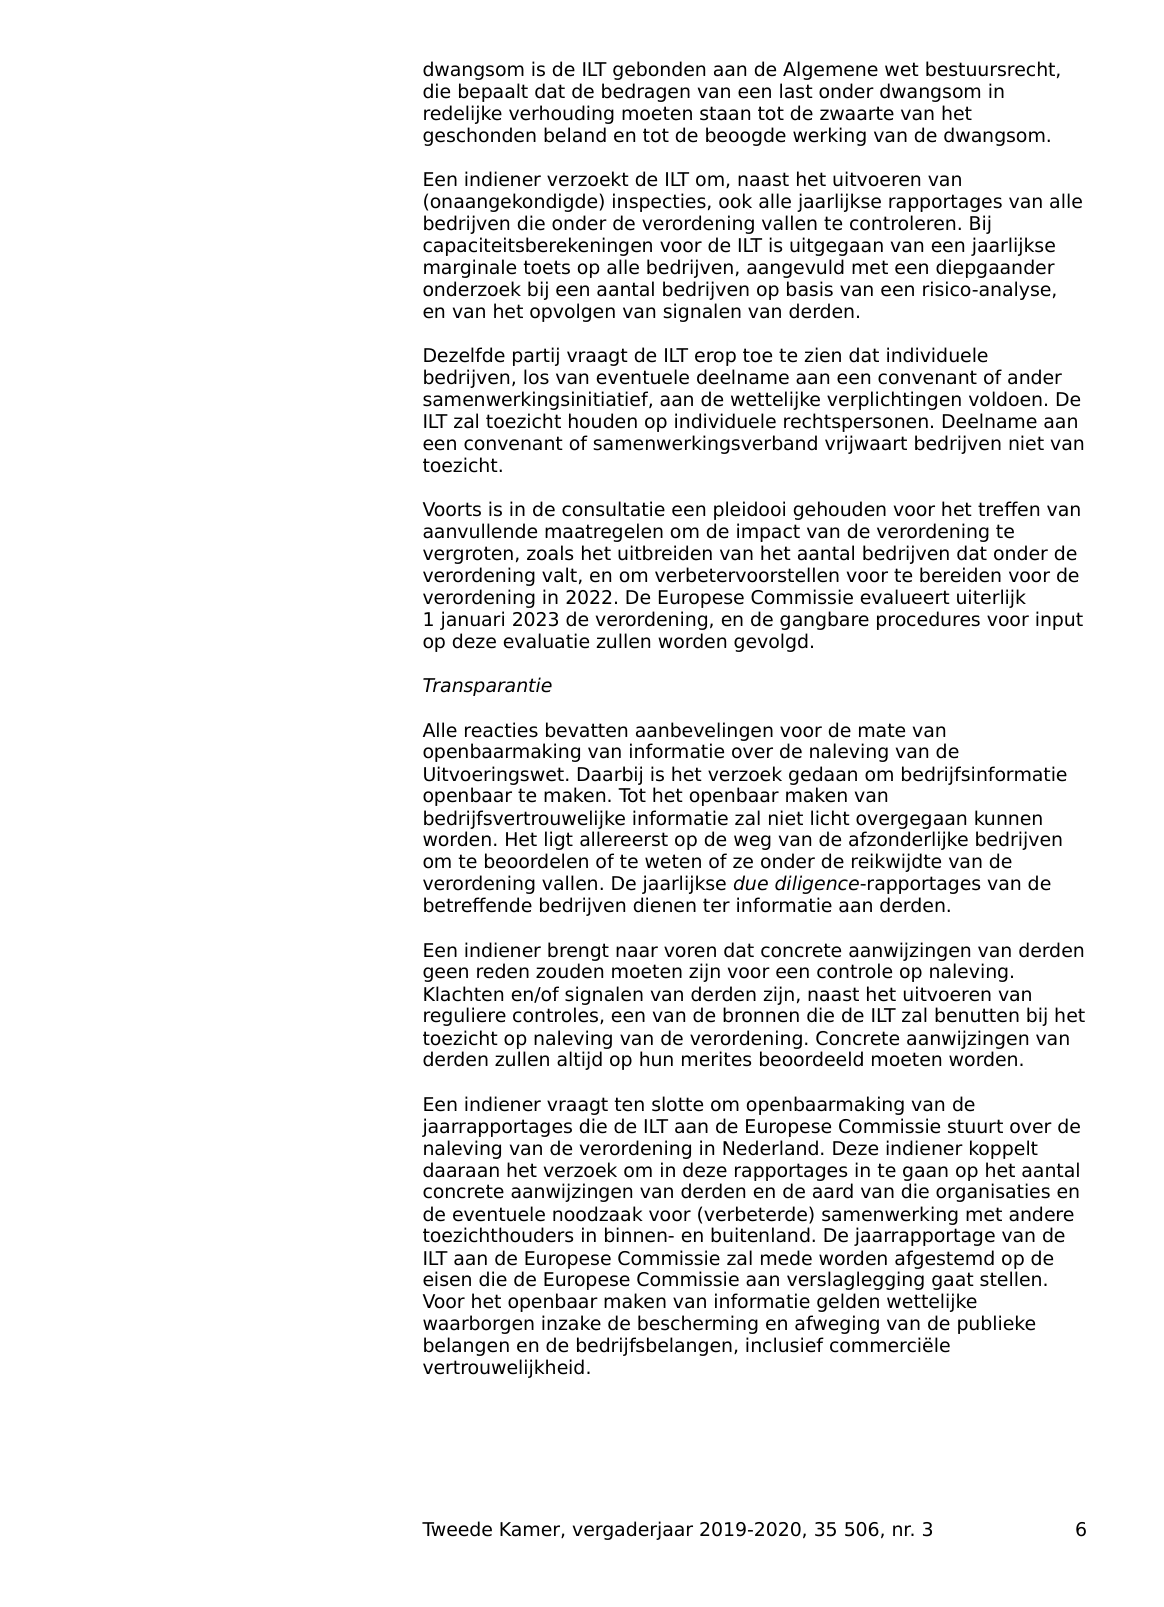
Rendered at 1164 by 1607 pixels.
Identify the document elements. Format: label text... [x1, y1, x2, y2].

text dwangsom is de ILT gebonden aan de Algemene wet bestuursrecht, die bepaalt dat de bedragen van een last onder dwangsom in redelijke verhouding moeten staan tot de zwaarte van het geschonden beland en tot de beoogde werking van de dwangsom. [422, 59, 1087, 147]
text Een indiener brengt naar voren dat concrete aanwijzingen van derden geen reden zouden moeten zijn voor een controle op naleving. Klachten en/of signalen van derden zijn, naast het uitvoeren van reguliere controles, een van de bronnen die de ILT zal benutten bij het toezicht op naleving van de verordening. Concrete aanwijzingen van derden zullen altijd op hun merites beoordeeld moeten worden. [422, 939, 1087, 1071]
text Dezelfde partij vraagt de ILT erop toe te zien dat individuele bedrijven, los van eventuele deelname aan een convenant of ander samenwerkingsinitiatief, aan de wettelijke verplichtingen voldoen. De ILT zal toezicht houden op individuele rechtspersonen. Deelname aan een convenant of samenwerkingsverband vrijwaart bedrijven niet van toezicht. [422, 345, 1087, 477]
subtitle Transparantie [422, 675, 1087, 697]
text Een indiener vraagt ten slotte om openbaarmaking van de jaarrapportages die de ILT aan de Europese Commissie stuurt over de naleving van de verordening in Nederland. Deze indiener koppelt daaraan het verzoek om in deze rapportages in te gaan op het aantal concrete aanwijzingen van derden en de aard van die organisaties en de eventuele noodzaak voor (verbeterde) samenwerking met andere toezichthouders in binnen- en buitenland. De jaarrapportage van de ILT aan de Europese Commissie zal mede worden afgestemd op de eisen die de Europese Commissie aan verslaglegging gaat stellen. Voor het openbaar maken van informatie gelden wettelijke waarborgen inzake de bescherming en afweging van de publieke belangen en de bedrijfsbelangen, inclusief commerciële vertrouwelijkheid. [422, 1093, 1087, 1379]
text Een indiener verzoekt de ILT om, naast het uitvoeren van (onaangekondigde) inspecties, ook alle jaarlijkse rapportages van alle bedrijven die onder de verordening vallen te controleren. Bij capaciteitsberekeningen voor de ILT is uitgegaan van een jaarlijkse marginale toets op alle bedrijven, aangevuld met een diepgaander onderzoek bij een aantal bedrijven op basis van een risico-analyse, en van het opvolgen van signalen van derden. [422, 169, 1087, 323]
text Alle reacties bevatten aanbevelingen voor de mate van openbaarmaking van informatie over de naleving van de Uitvoeringswet. Daarbij is het verzoek gedaan om bedrijfsinformatie openbaar te maken. Tot het openbaar maken van bedrijfsvertrouwelijke informatie zal niet licht overgegaan kunnen worden. Het ligt allereerst op de weg van de afzonderlijke bedrijven om te beoordelen of te weten of ze onder de reikwijdte van de verordening vallen. De jaarlijkse due diligence-rapportages van de betreffende bedrijven dienen ter informatie aan derden. [422, 719, 1087, 917]
text Voorts is in de consultatie een pleidooi gehouden voor het treffen van aanvullende maatregelen om de impact van de verordening te vergroten, zoals het uitbreiden van het aantal bedrijven dat onder de verordening valt, en om verbetervoorstellen voor te bereiden voor de verordening in 2022. De Europese Commissie evalueert uiterlijk 1 januari 2023 de verordening, en de gangbare procedures voor input op deze evaluatie zullen worden gevolgd. [422, 499, 1087, 653]
